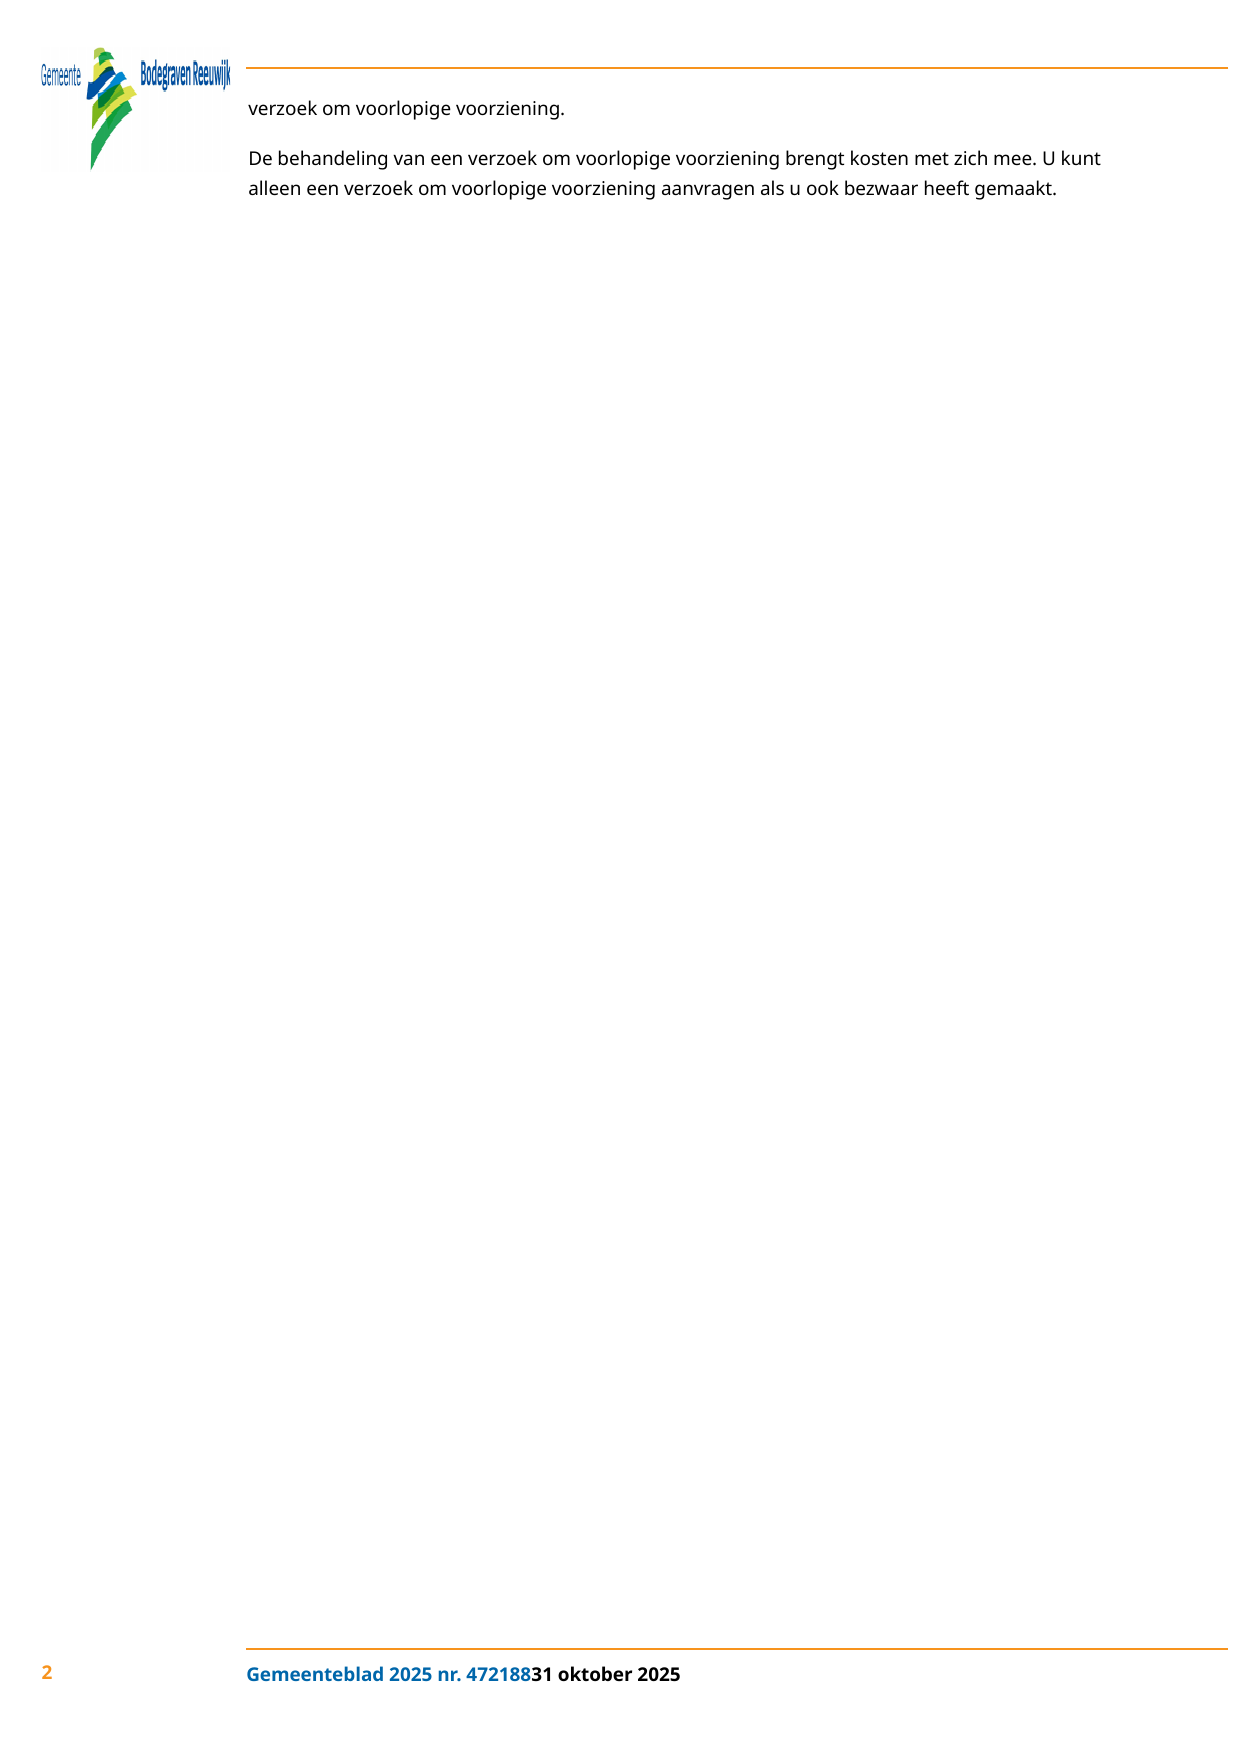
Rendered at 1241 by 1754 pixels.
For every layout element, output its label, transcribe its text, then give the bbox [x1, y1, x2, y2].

picture [41, 47, 231, 172]
text verzoek om voorlopige voorziening. [248, 95, 1152, 121]
text De behandeling van een verzoek om voorlopige voorziening brengt kosten met zich mee. U kunt alleen een verzoek om voorlopige voorziening aanvragen als u ook bezwaar heeft gemaakt. [248, 145, 1152, 201]
